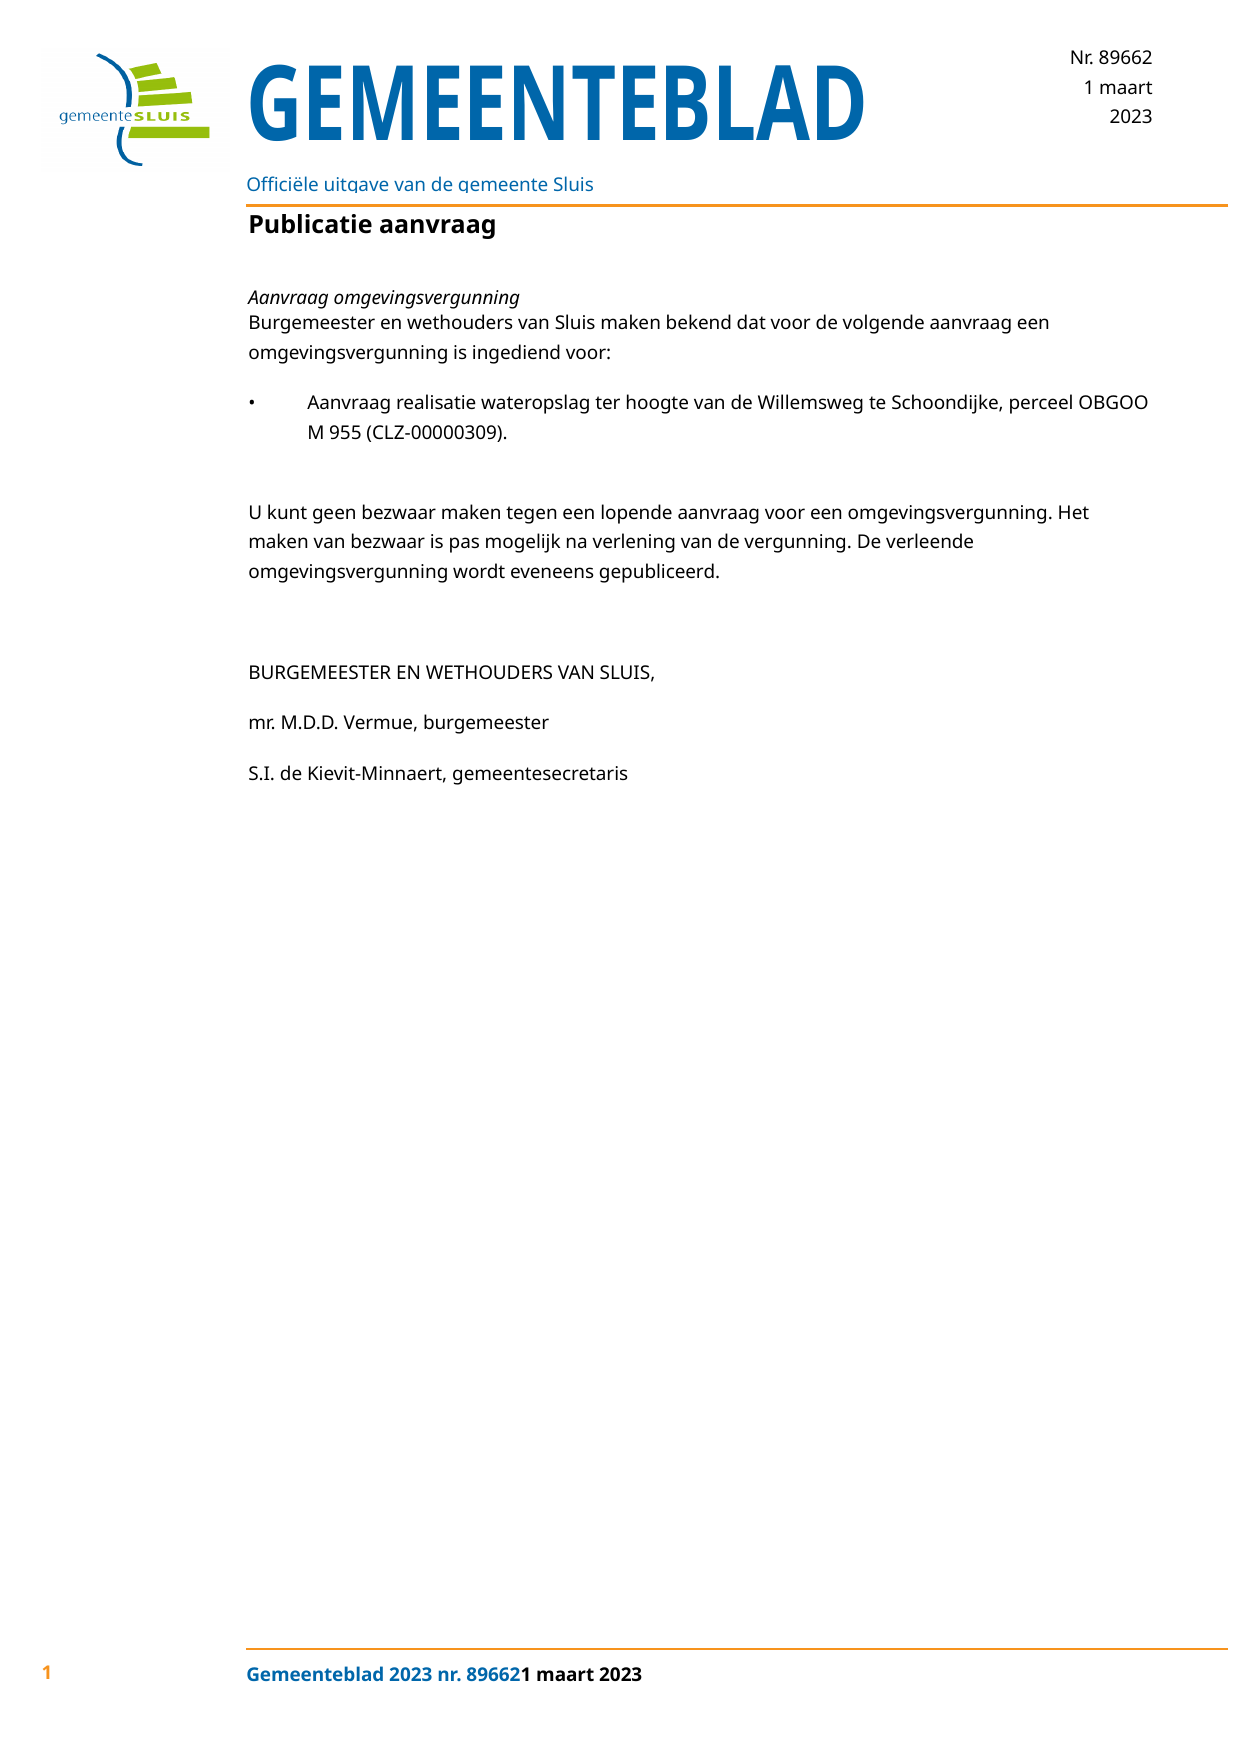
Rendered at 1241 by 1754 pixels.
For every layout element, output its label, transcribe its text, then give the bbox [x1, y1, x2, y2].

picture [41, 47, 231, 172]
text Burgemeester en wethouders van Sluis maken bekend dat voor de volgende aanvraag een omgevingsvergunning is ingediend voor: [248, 309, 1152, 365]
text BURGEMEESTER EN WETHOUDERS VAN SLUIS, [248, 659, 1152, 685]
list Aanvraag realisatie wateropslag ter hoogte van de Willemsweg te Schoondijke, perceel OBGOO M 955 (CLZ-00000309). [248, 389, 1152, 445]
text U kunt geen bezwaar maken tegen een lopende aanvraag voor een omgevingsvergunning. Het maken van bezwaar is pas mogelijk na verlening van de vergunning. De verleende omgevingsvergunning wordt eveneens gepubliceerd. [248, 499, 1152, 584]
text mr. M.D.D. Vermue, burgemeester [248, 709, 1152, 735]
text Publicatie aanvraag [248, 207, 1152, 241]
text Aanvraag omgevingsvergunning [248, 284, 1152, 309]
text S.I. de Kievit-Minnaert, gemeentesecretaris [248, 760, 1152, 786]
